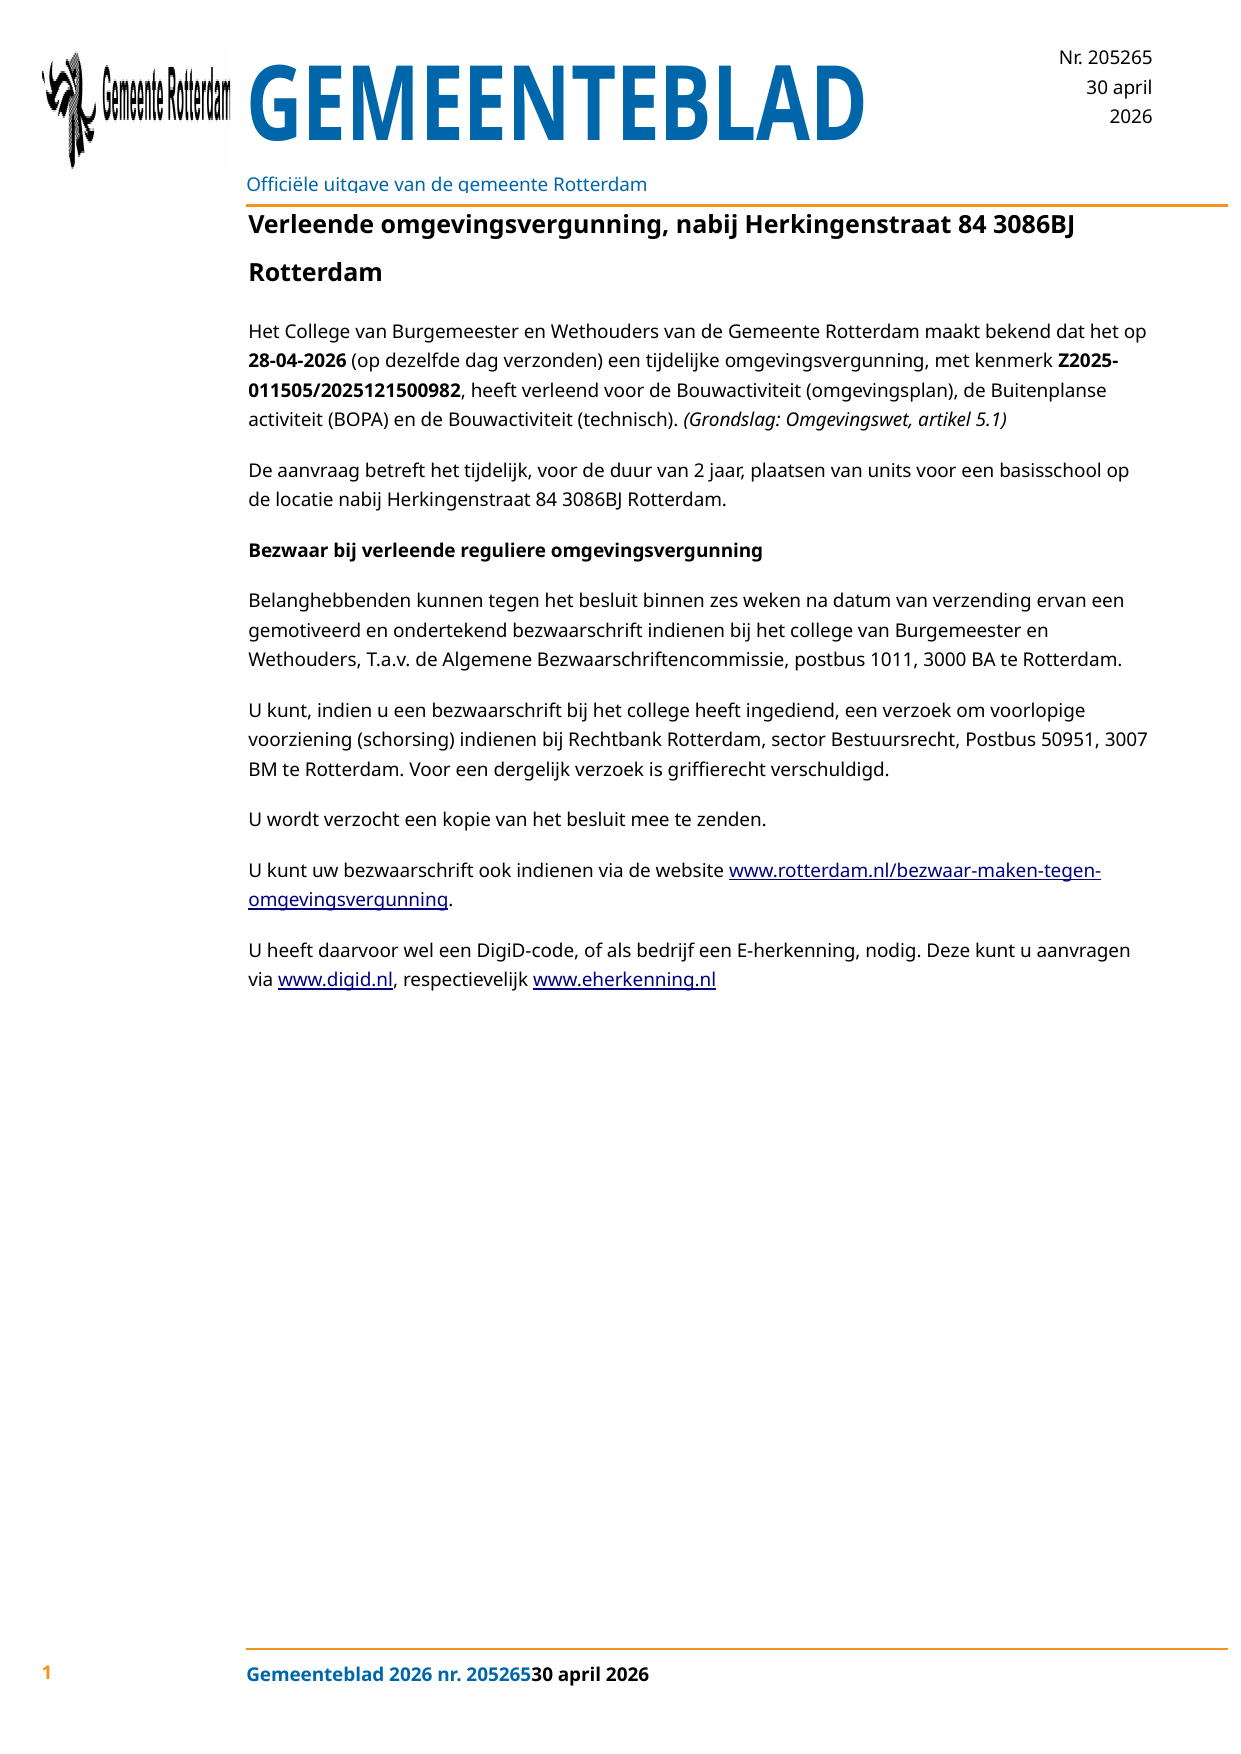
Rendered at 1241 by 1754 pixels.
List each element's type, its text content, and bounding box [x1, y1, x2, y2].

text U heeft daarvoor wel een DigiD-code, of als bedrijf een E-herkenning, nodig. Deze kunt u aanvragen via www.digid.nl, respectievelijk www.eherkenning.nl [248, 937, 1152, 992]
text U kunt uw bezwaarschrift ook indienen via de website www.rotterdam.nl/bezwaar-maken-tegen-omgevingsvergunning. [248, 857, 1152, 912]
picture [41, 47, 231, 172]
text Belanghebbenden kunnen tegen het besluit binnen zes weken na datum van verzending ervan een gemotiveerd en ondertekend bezwaarschrift indienen bij het college van Burgemeester en Wethouders, T.a.v. de Algemene Bezwaarschriftencommissie, postbus 1011, 3000 BA te Rotterdam. [248, 587, 1152, 672]
text U wordt verzocht een kopie van het besluit mee te zenden. [248, 807, 1152, 832]
text Het College van Burgemeester en Wethouders van de Gemeente Rotterdam maakt bekend dat het op 28-04-2026 (op dezelfde dag verzonden) een tijdelijke omgevingsvergunning, met kenmerk Z2025-011505/2025121500982, heeft verleend voor de Bouwactiviteit (omgevingsplan), de Buitenplanse activiteit (BOPA) en de Bouwactiviteit (technisch). (Grondslag: Omgevingswet, artikel 5.1) [248, 318, 1152, 432]
text Bezwaar bij verleende reguliere omgevingsvergunning [248, 537, 1152, 563]
text Verleende omgevingsvergunning, nabij Herkingenstraat 84 3086BJ Rotterdam [248, 207, 1152, 288]
text U kunt, indien u een bezwaarschrift bij het college heeft ingediend, een verzoek om voorlopige voorziening (schorsing) indienen bij Rechtbank Rotterdam, sector Bestuursrecht, Postbus 50951, 3007 BM te Rotterdam. Voor een dergelijk verzoek is griffierecht verschuldigd. [248, 697, 1152, 782]
text De aanvraag betreft het tijdelijk, voor de duur van 2 jaar, plaatsen van units voor een basisschool op de locatie nabij Herkingenstraat 84 3086BJ Rotterdam. [248, 457, 1152, 512]
